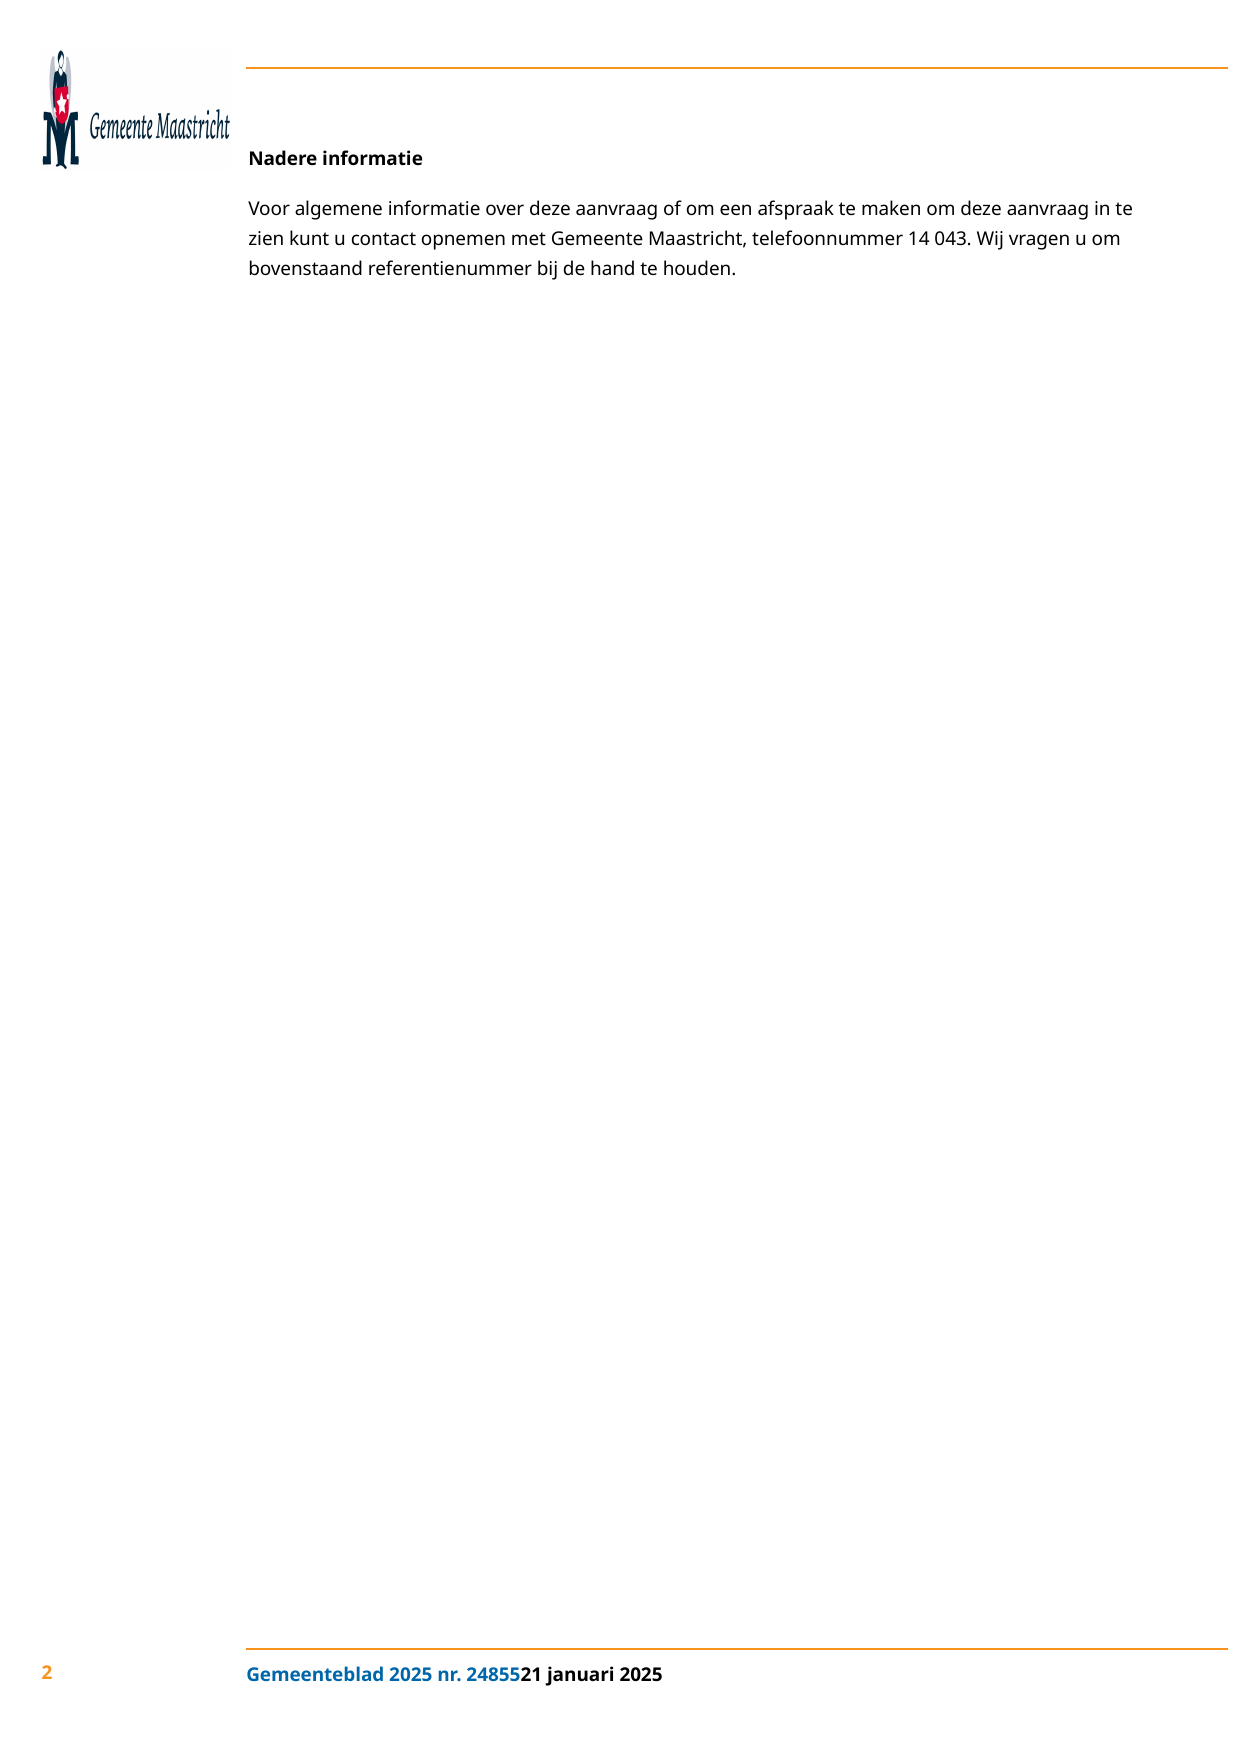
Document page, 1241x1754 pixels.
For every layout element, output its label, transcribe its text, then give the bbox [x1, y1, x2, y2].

text Voor algemene informatie over deze aanvraag of om een afspraak te maken om deze aanvraag in te zien kunt u contact opnemen met Gemeente Maastricht, telefoonnummer 14 043. Wij vragen u om bovenstaand referentienummer bij de hand te houden. [248, 196, 1152, 281]
text Nadere informatie [248, 145, 1152, 171]
picture [41, 47, 231, 172]
